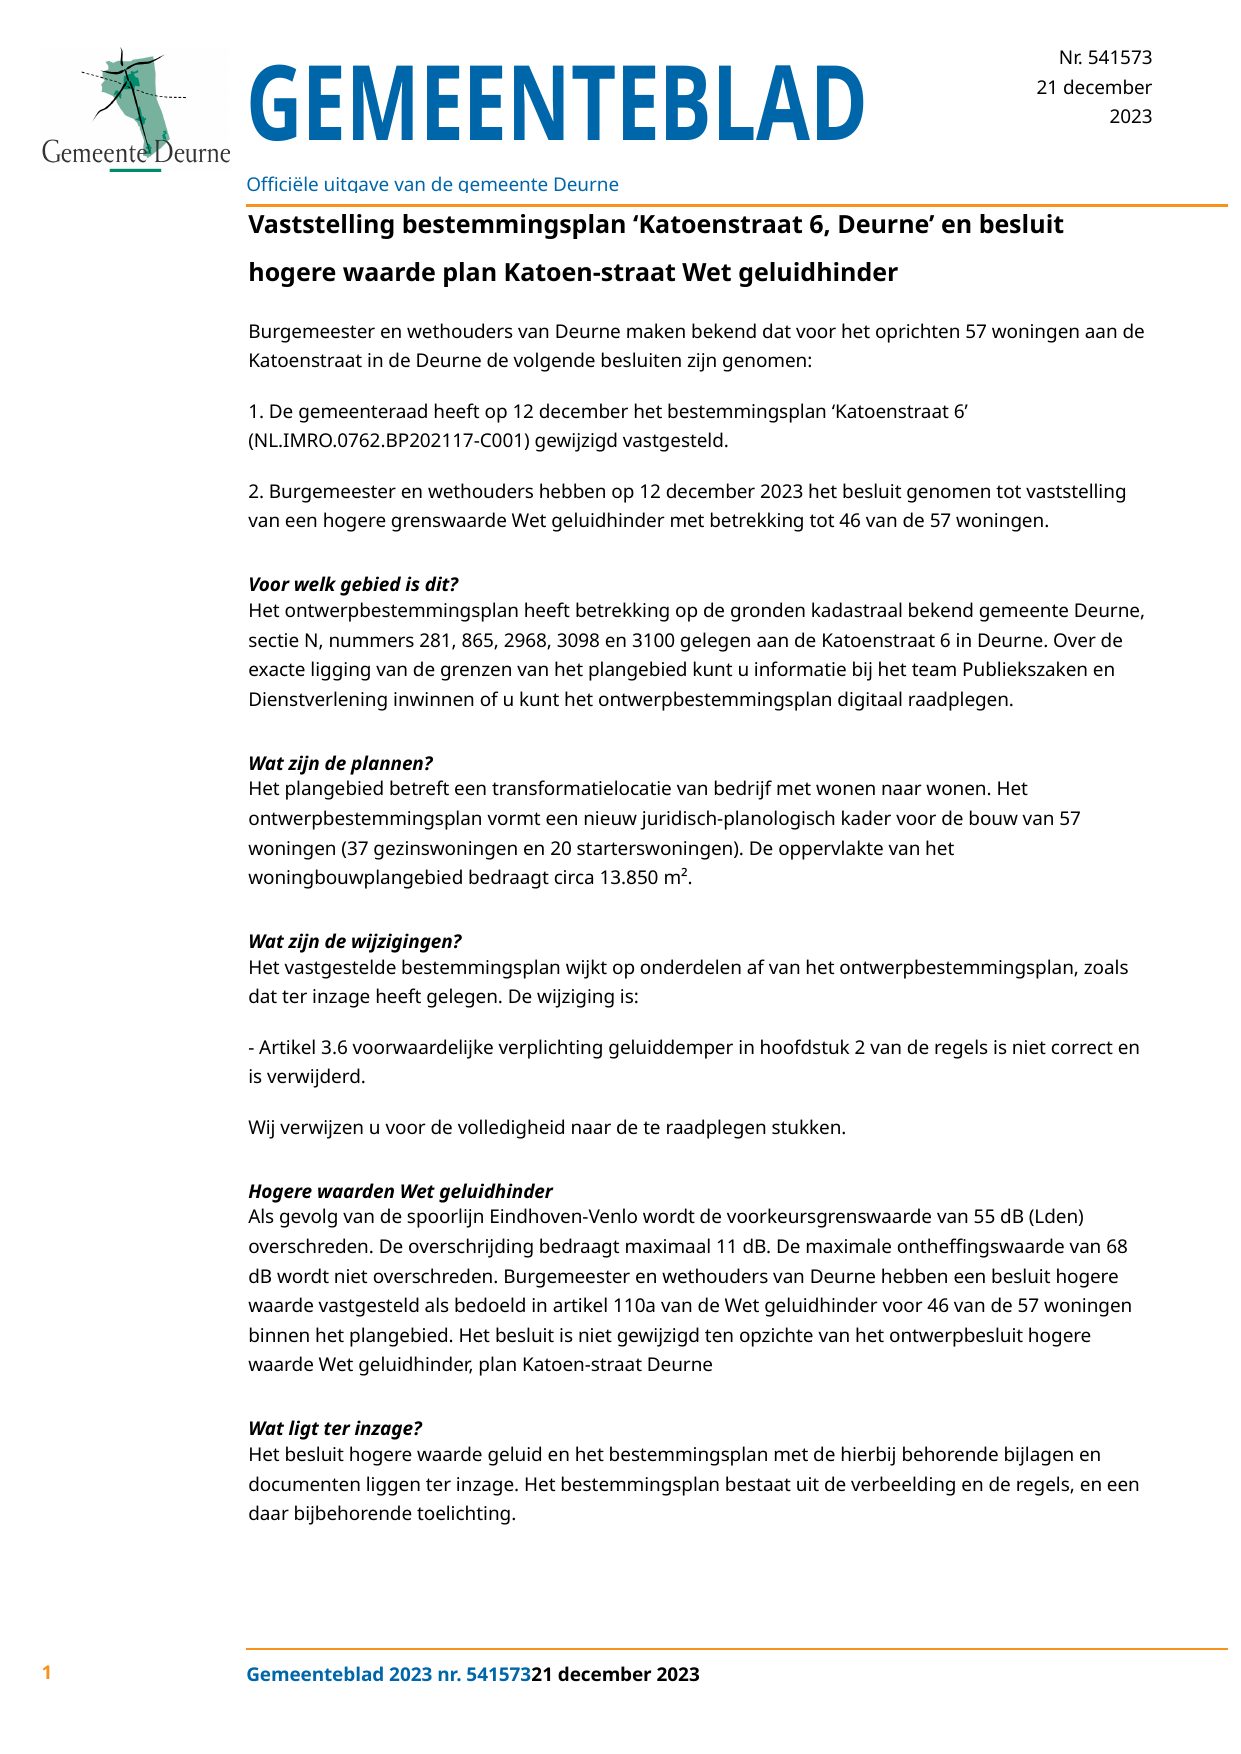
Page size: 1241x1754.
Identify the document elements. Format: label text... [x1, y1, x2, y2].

text Hogere waarden Wet geluidhinder [248, 1178, 1152, 1204]
text Wat ligt ter inzage? [248, 1416, 1152, 1441]
text Vaststelling bestemmingsplan ‘Katoenstraat 6, Deurne’ en besluit hogere waarde plan Katoen-straat Wet geluidhinder [248, 207, 1152, 288]
text 2. Burgemeester en wethouders hebben op 12 december 2023 het besluit genomen tot vaststelling van een hogere grenswaarde Wet geluidhinder met betrekking tot 46 van de 57 woningen. [248, 478, 1152, 533]
text Wat zijn de wijzigingen? [248, 928, 1152, 954]
text Als gevolg van de spoorlijn Eindhoven-Venlo wordt de voorkeursgrenswaarde van 55 dB (Lden) overschreden. De overschrijding bedraagt maximaal 11 dB. De maximale ontheffingswaarde van 68 dB wordt niet overschreden. Burgemeester en wethouders van Deurne hebben een besluit hogere waarde vastgesteld als bedoeld in artikel 110a van de Wet geluidhinder voor 46 van de 57 woningen binnen het plangebied. Het besluit is niet gewijzigd ten opzichte van het ontwerpbesluit hogere waarde Wet geluidhinder, plan Katoen-straat Deurne [248, 1204, 1152, 1377]
text Wat zijn de plannen? [248, 750, 1152, 776]
text - Artikel 3.6 voorwaardelijke verplichting geluiddemper in hoofdstuk 2 van de regels is niet correct en is verwijderd. [248, 1034, 1152, 1089]
text 1. De gemeenteraad heeft op 12 december het bestemmingsplan ‘Katoenstraat 6’ (NL.IMRO.0762.BP202117-C001) gewijzigd vastgesteld. [248, 398, 1152, 453]
text Het plangebied betreft een transformatielocatie van bedrijf met wonen naar wonen. Het ontwerpbestemmingsplan vormt een nieuw juridisch-planologisch kader voor de bouw van 57 woningen (37 gezinswoningen en 20 starterswoningen). De oppervlakte van het woningbouwplangebied bedraagt circa 13.850 m². [248, 776, 1152, 890]
text Voor welk gebied is dit? [248, 571, 1152, 597]
text Burgemeester en wethouders van Deurne maken bekend dat voor het oprichten 57 woningen aan de Katoenstraat in de Deurne de volgende besluiten zijn genomen: [248, 318, 1152, 373]
text Het ontwerpbestemmingsplan heeft betrekking op de gronden kadastraal bekend gemeente Deurne, sectie N, nummers 281, 865, 2968, 3098 en 3100 gelegen aan de Katoenstraat 6 in Deurne. Over de exacte ligging van de grenzen van het plangebied kunt u informatie bij het team Publiekszaken en Dienstverlening inwinnen of u kunt het ontwerpbestemmingsplan digitaal raadplegen. [248, 597, 1152, 712]
text Wij verwijzen u voor de volledigheid naar de te raadplegen stukken. [248, 1114, 1152, 1140]
text Het vastgestelde bestemmingsplan wijkt op onderdelen af van het ontwerpbestemmingsplan, zoals dat ter inzage heeft gelegen. De wijziging is: [248, 954, 1152, 1009]
picture [41, 47, 231, 172]
text Het besluit hogere waarde geluid en het bestemmingsplan met de hierbij behorende bijlagen en documenten liggen ter inzage. Het bestemmingsplan bestaat uit de verbeelding en de regels, en een daar bijbehorende toelichting. [248, 1441, 1152, 1526]
